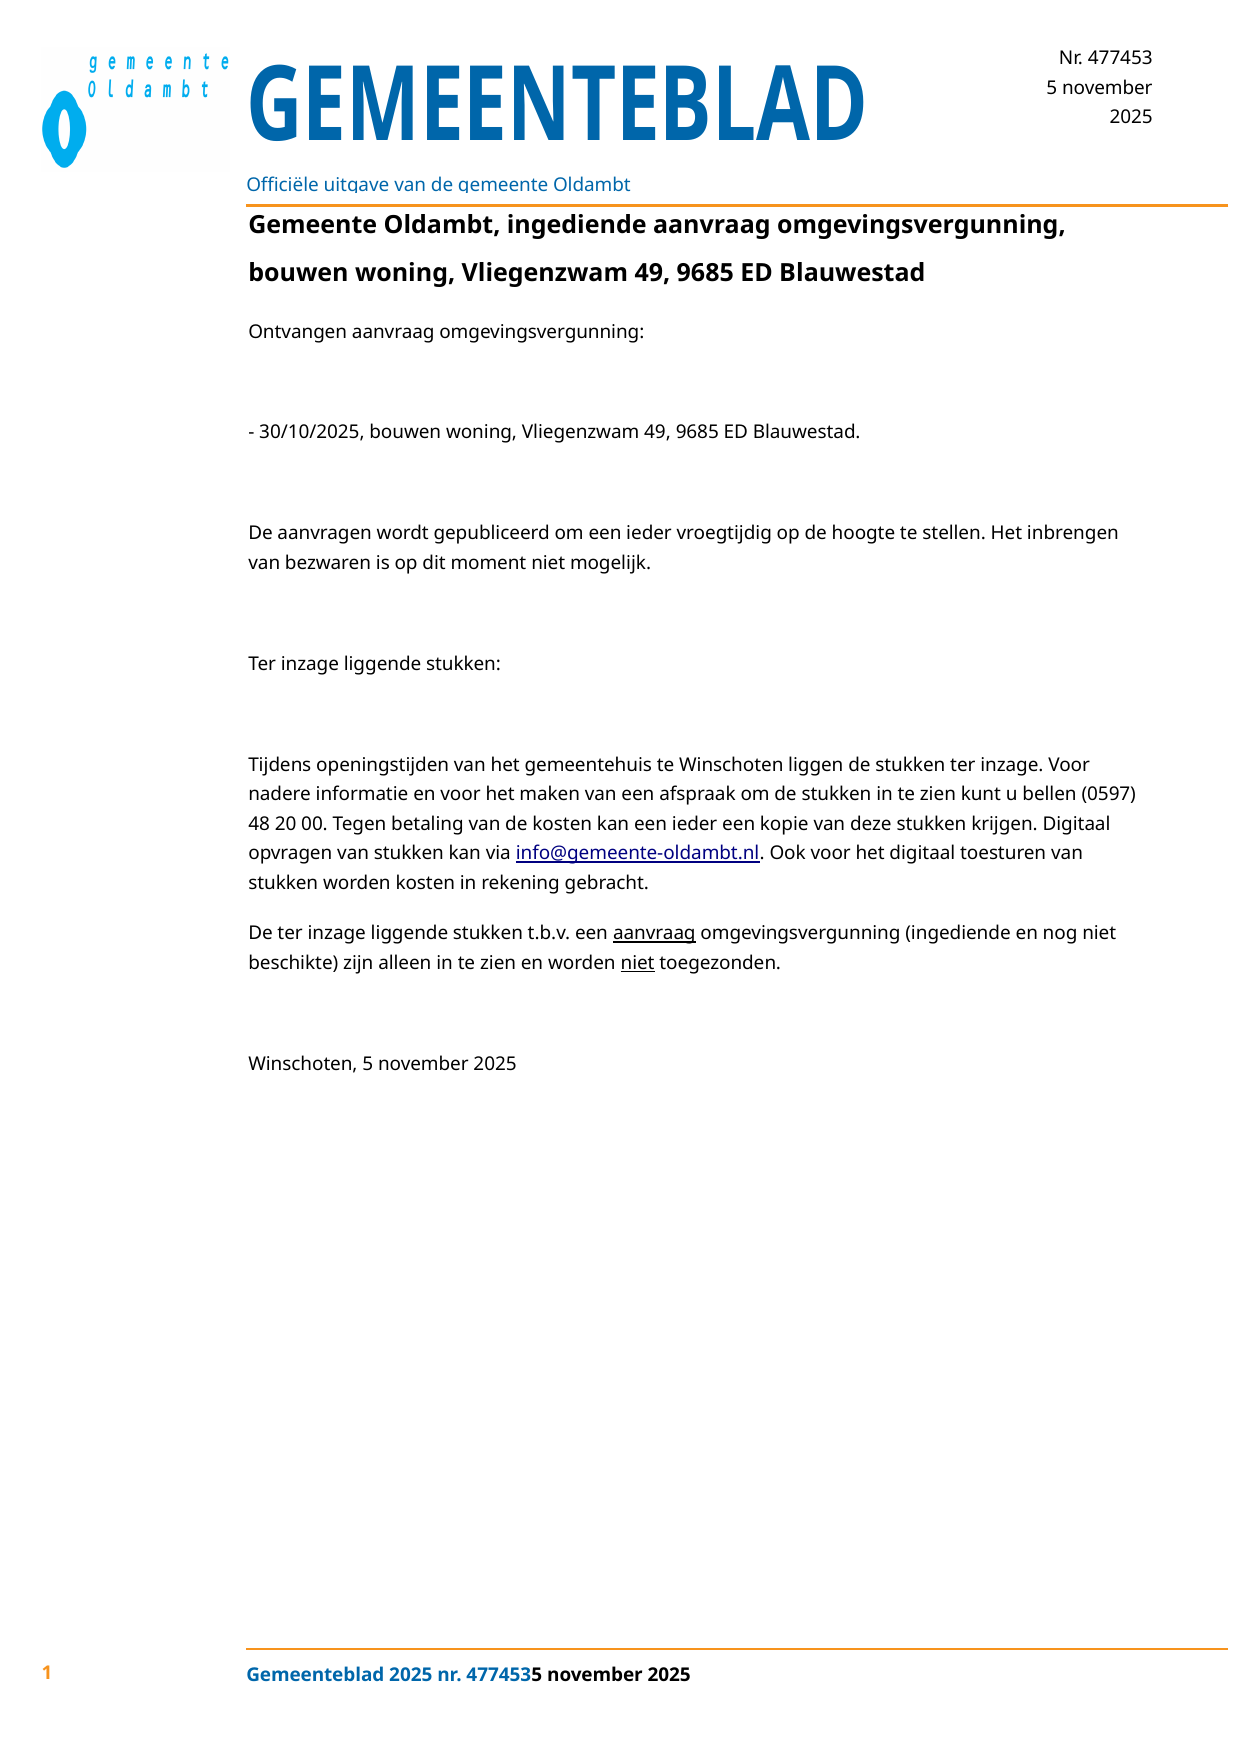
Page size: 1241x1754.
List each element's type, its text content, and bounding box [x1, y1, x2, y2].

text Gemeente Oldambt, ingediende aanvraag omgevingsvergunning, bouwen woning, Vliegenzwam 49, 9685 ED Blauwestad [248, 207, 1152, 288]
text Winschoten, 5 november 2025 [248, 1050, 1152, 1076]
picture [41, 47, 231, 172]
text De ter inzage liggende stukken t.b.v. een aanvraag omgevingsvergunning (ingediende en nog niet beschikte) zijn alleen in te zien en worden niet toegezonden. [248, 919, 1152, 975]
text - 30/10/2025, bouwen woning, Vliegenzwam 49, 9685 ED Blauwestad. [248, 419, 1152, 444]
text De aanvragen wordt gepubliceerd om een ieder vroegtijdig op de hoogte te stellen. Het inbrengen van bezwaren is op dit moment niet mogelijk. [248, 519, 1152, 575]
text Ter inzage liggende stukken: [248, 650, 1152, 676]
text Tijdens openingstijden van het gemeentehuis te Winschoten liggen de stukken ter inzage. Voor nadere informatie en voor het maken van een afspraak om de stukken in te zien kunt u bellen (0597) 48 20 00. Tegen betaling van de kosten kan een ieder een kopie van deze stukken krijgen. Digitaal opvragen van stukken kan via info@gemeente-oldambt.nl. Ook voor het digitaal toesturen van stukken worden kosten in rekening gebracht. [248, 751, 1152, 895]
text Ontvangen aanvraag omgevingsvergunning: [248, 318, 1152, 344]
